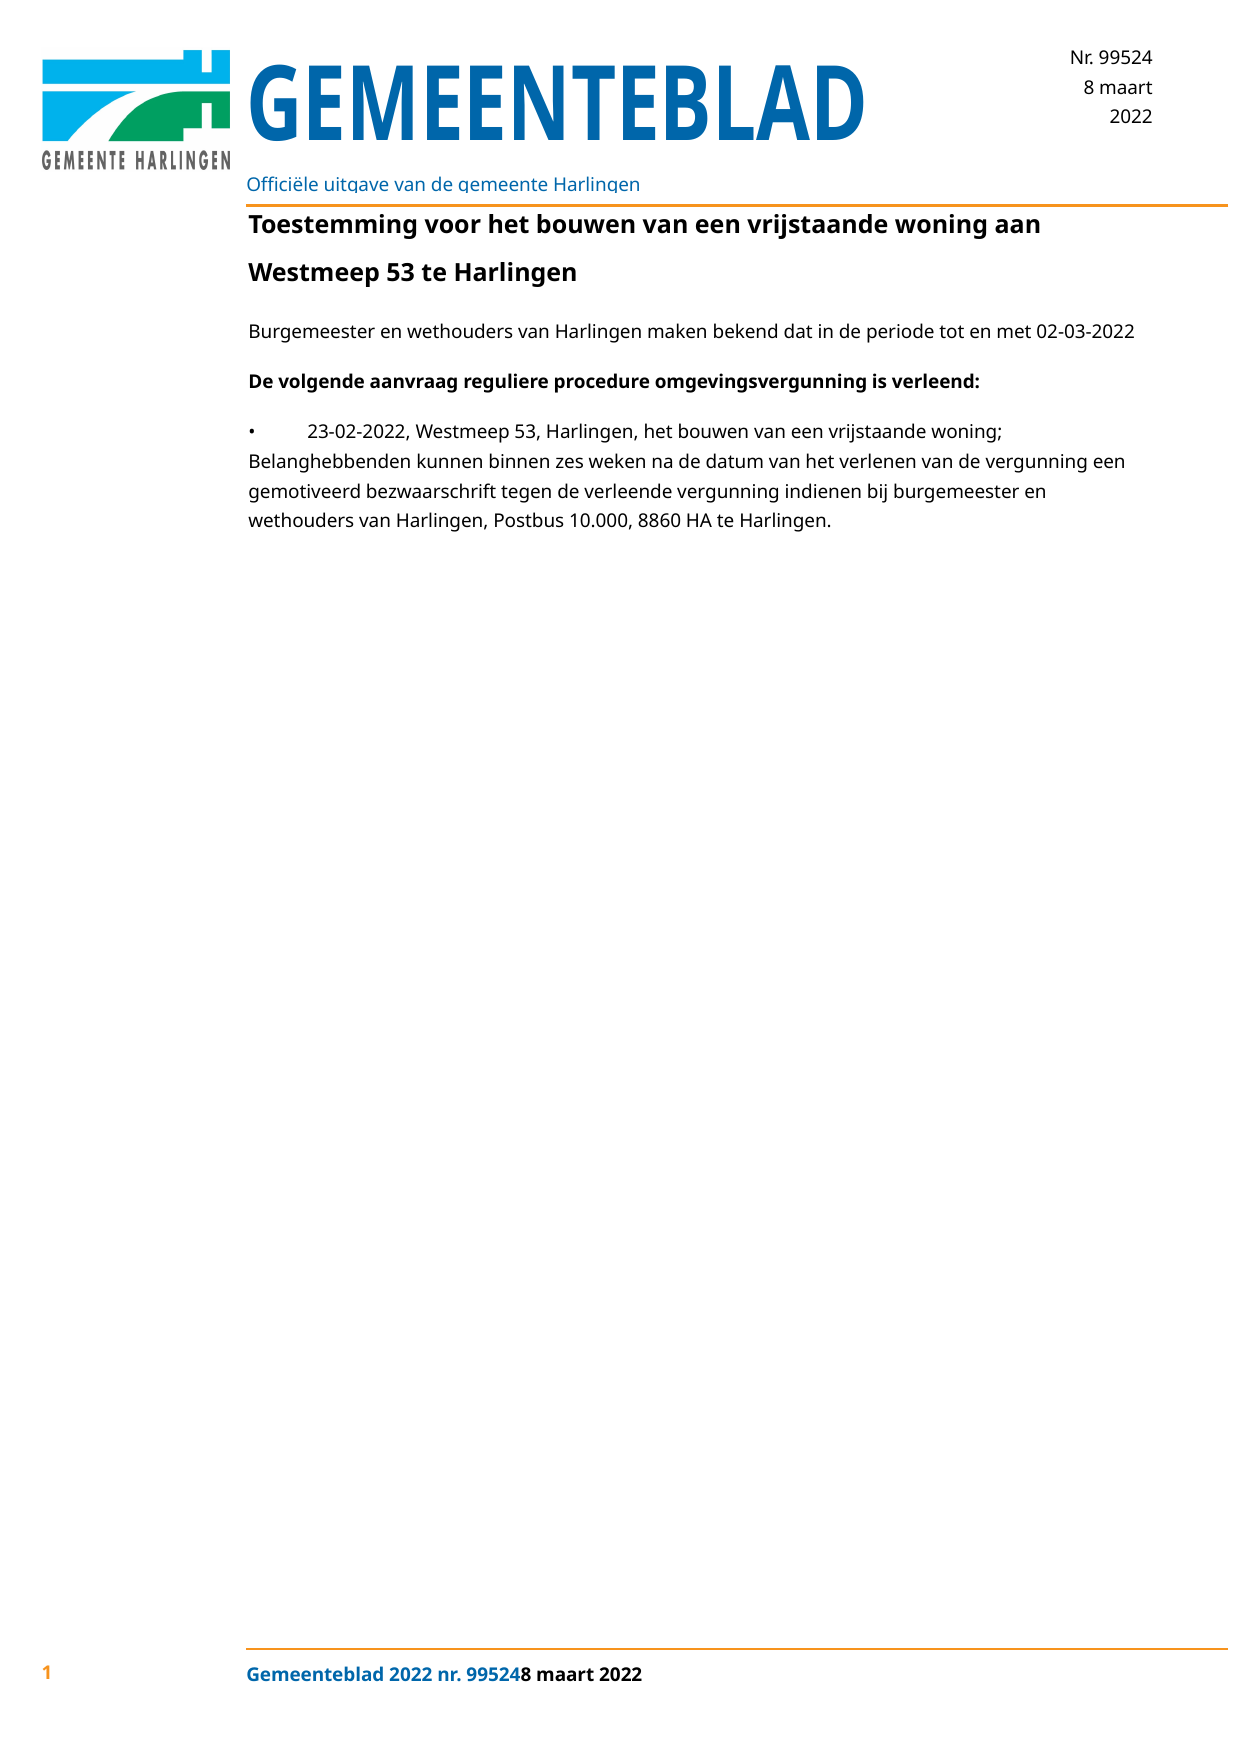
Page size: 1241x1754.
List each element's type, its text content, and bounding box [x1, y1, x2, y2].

picture [41, 47, 231, 172]
text Burgemeester en wethouders van Harlingen maken bekend dat in de periode tot en met 02-03-2022 [248, 318, 1152, 344]
text Belanghebbenden kunnen binnen zes weken na de datum van het verlenen van de vergunning een gemotiveerd bezwaarschrift tegen de verleende vergunning indienen bij burgemeester en wethouders van Harlingen, Postbus 10.000, 8860 HA te Harlingen. [248, 448, 1152, 533]
text De volgende aanvraag reguliere procedure omgevingsvergunning is verleend: [248, 368, 1152, 394]
text Toestemming voor het bouwen van een vrijstaande woning aan Westmeep 53 te Harlingen [248, 207, 1152, 288]
list 23-02-2022, Westmeep 53, Harlingen, het bouwen van een vrijstaande woning; [248, 419, 1152, 444]
